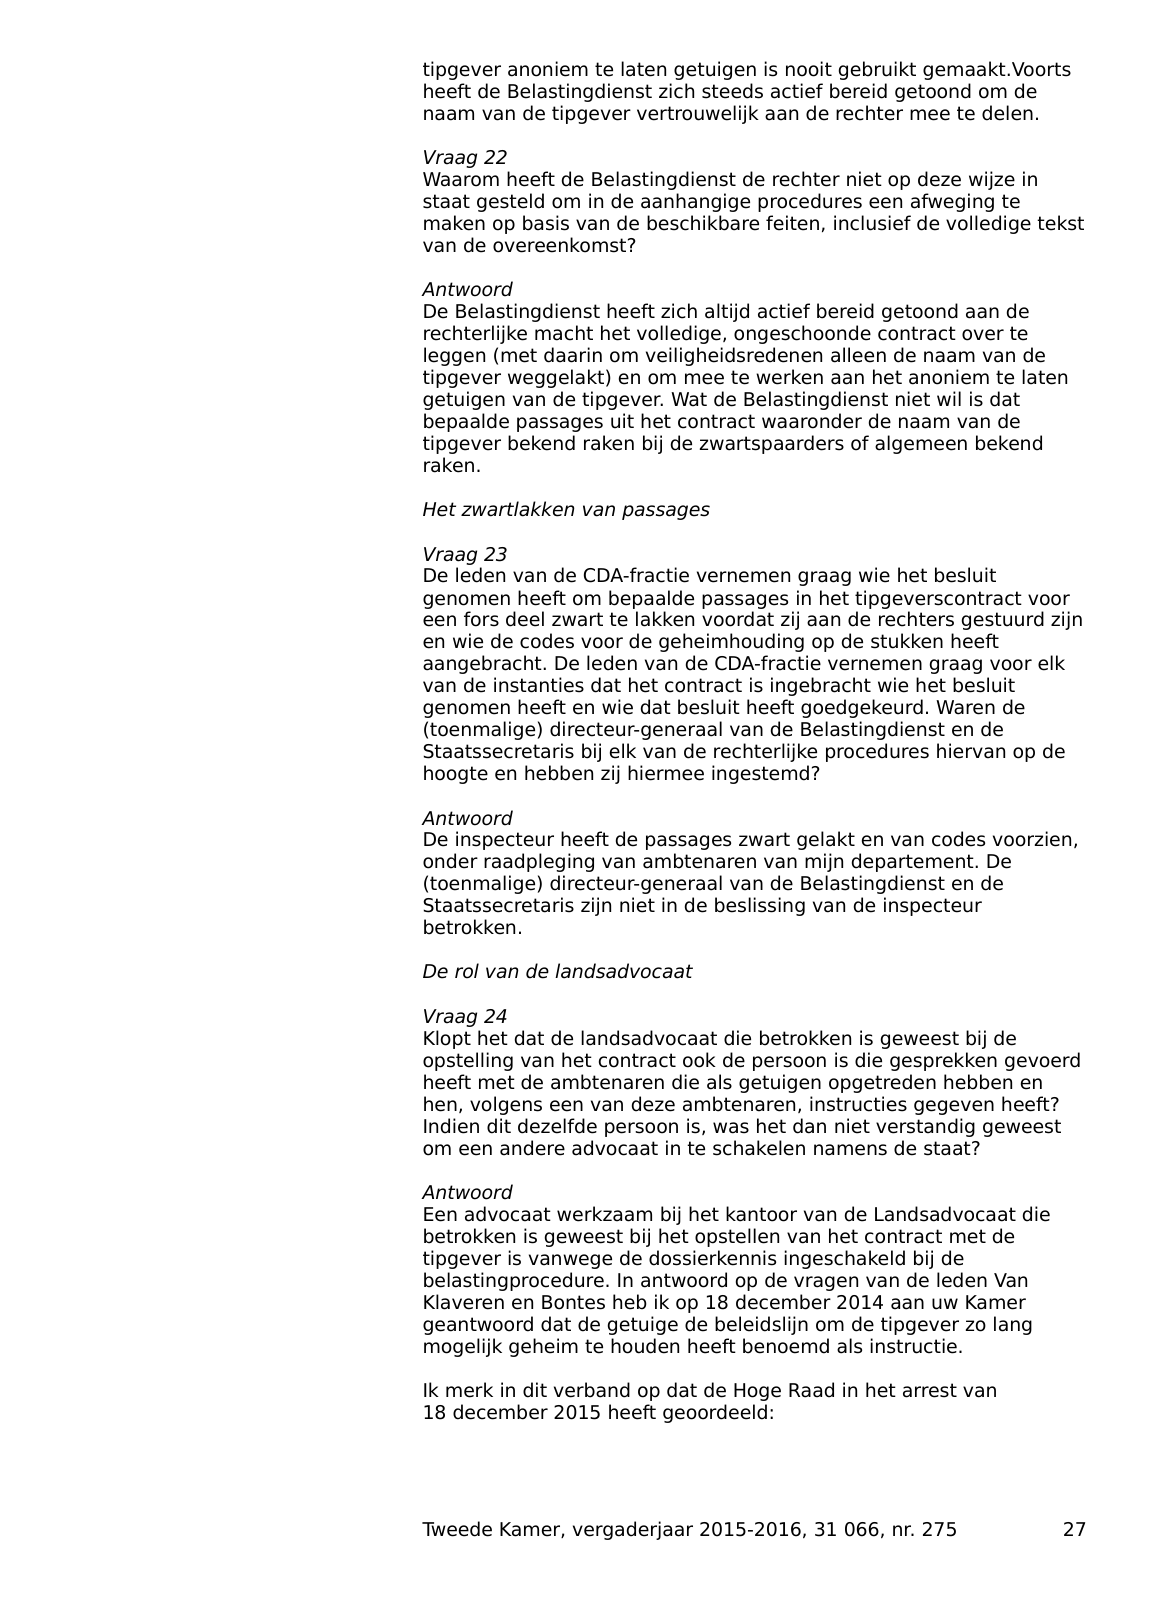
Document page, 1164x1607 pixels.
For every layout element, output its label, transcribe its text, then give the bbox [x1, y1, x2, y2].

text Vraag 22 [422, 147, 1087, 169]
text De Belastingdienst heeft zich altijd actief bereid getoond aan de rechterlijke macht het volledige, ongeschoonde contract over te leggen (met daarin om veiligheidsredenen alleen de naam van de tipgever weggelakt) en om mee te werken aan het anoniem te laten getuigen van de tipgever. Wat de Belastingdienst niet wil is dat bepaalde passages uit het contract waaronder de naam van de tipgever bekend raken bij de zwartspaarders of algemeen bekend raken. [422, 301, 1087, 477]
text De leden van de CDA-fractie vernemen graag wie het besluit genomen heeft om bepaalde passages in het tipgeverscontract voor een fors deel zwart te lakken voordat zij aan de rechters gestuurd zijn en wie de codes voor de geheimhouding op de stukken heeft aangebracht. De leden van de CDA-fractie vernemen graag voor elk van de instanties dat het contract is ingebracht wie het besluit genomen heeft en wie dat besluit heeft goedgekeurd. Waren de (toenmalige) directeur-generaal van de Belastingdienst en de Staatssecretaris bij elk van de rechterlijke procedures hiervan op de hoogte en hebben zij hiermee ingestemd? [422, 565, 1087, 785]
text Vraag 23 [422, 543, 1087, 565]
text Antwoord [422, 1182, 1087, 1204]
text Vraag 24 [422, 1006, 1087, 1028]
text Een advocaat werkzaam bij het kantoor van de Landsadvocaat die betrokken is geweest bij het opstellen van het contract met de tipgever is vanwege de dossierkennis ingeschakeld bij de belastingprocedure. In antwoord op de vragen van de leden Van Klaveren en Bontes heb ik op 18 december 2014 aan uw Kamer geantwoord dat de getuige de beleidslijn om de tipgever zo lang mogelijk geheim te houden heeft benoemd als instructie. [422, 1204, 1087, 1357]
text De inspecteur heeft de passages zwart gelakt en van codes voorzien, onder raadpleging van ambtenaren van mijn departement. De (toenmalige) directeur-generaal van de Belastingdienst en de Staatssecretaris zijn niet in de beslissing van de inspecteur betrokken. [422, 829, 1087, 939]
text Antwoord [422, 279, 1087, 301]
subtitle Het zwartlakken van passages [422, 499, 1087, 521]
text tipgever anoniem te laten getuigen is nooit gebruikt gemaakt.Voorts heeft de Belastingdienst zich steeds actief bereid getoond om de naam van de tipgever vertrouwelijk aan de rechter mee te delen. [422, 59, 1087, 125]
text Ik merk in dit verband op dat de Hoge Raad in het arrest van 18 december 2015 heeft geoordeeld: [422, 1380, 1087, 1424]
subtitle De rol van de landsadvocaat [422, 961, 1087, 983]
text Klopt het dat de landsadvocaat die betrokken is geweest bij de opstelling van het contract ook de persoon is die gesprekken gevoerd heeft met de ambtenaren die als getuigen opgetreden hebben en hen, volgens een van deze ambtenaren, instructies gegeven heeft? Indien dit dezelfde persoon is, was het dan niet verstandig geweest om een andere advocaat in te schakelen namens de staat? [422, 1028, 1087, 1159]
text Waarom heeft de Belastingdienst de rechter niet op deze wijze in staat gesteld om in de aanhangige procedures een afweging te maken op basis van de beschikbare feiten, inclusief de volledige tekst van de overeenkomst? [422, 169, 1087, 257]
text Antwoord [422, 807, 1087, 829]
